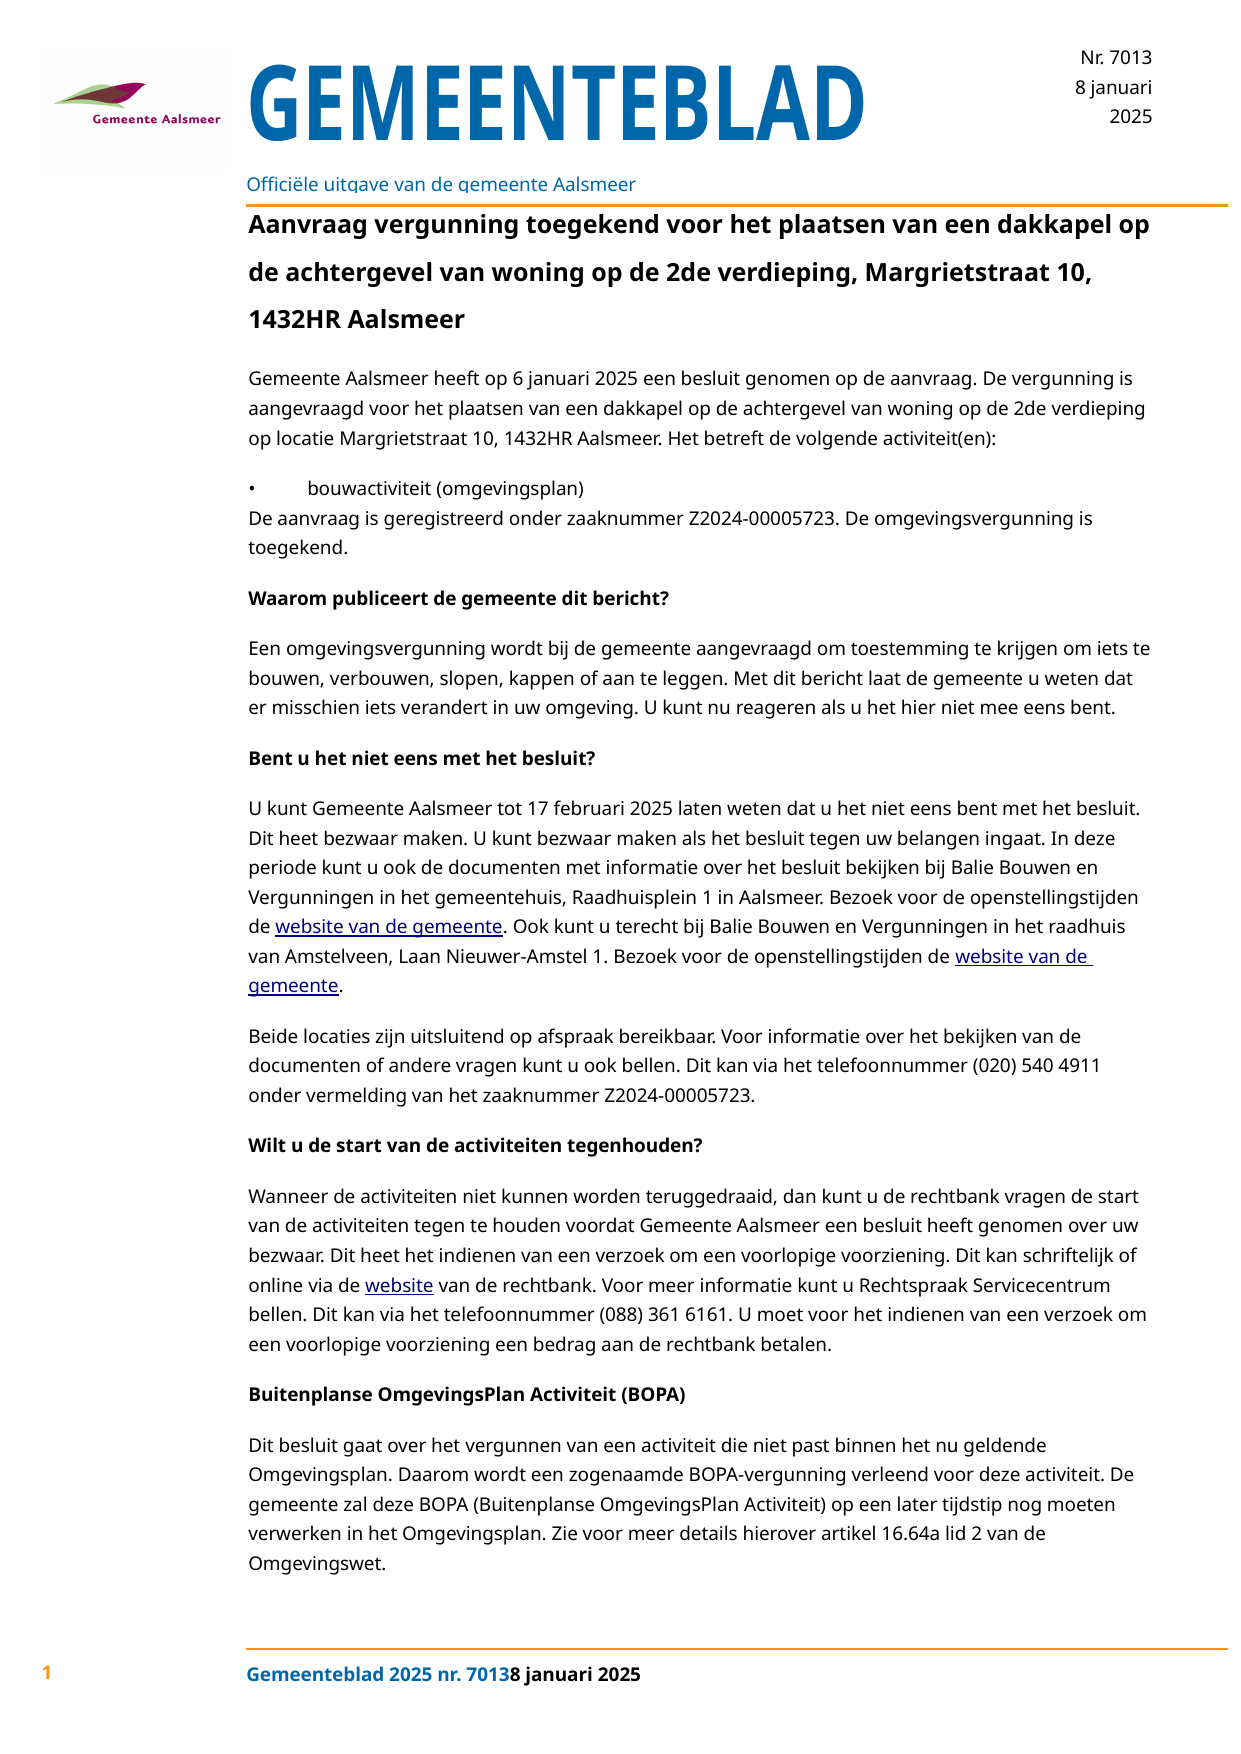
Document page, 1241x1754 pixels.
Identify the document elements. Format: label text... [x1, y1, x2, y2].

picture [41, 47, 231, 172]
text Een omgevingsvergunning wordt bij de gemeente aangevraagd om toestemming te krijgen om iets te bouwen, verbouwen, slopen, kappen of aan te leggen. Met dit bericht laat de gemeente u weten dat er misschien iets verandert in uw omgeving. U kunt nu reageren als u het hier niet mee eens bent. [248, 635, 1152, 720]
text Aanvraag vergunning toegekend voor het plaatsen van een dakkapel op de achtergevel van woning op de 2de verdieping, Margrietstraat 10, 1432HR Aalsmeer [248, 207, 1152, 336]
text Beide locaties zijn uitsluitend op afspraak bereikbaar. Voor informatie over het bekijken van de documenten of andere vragen kunt u ook bellen. Dit kan via het telefoonnummer (020) 540 4911 onder vermelding van het zaaknummer Z2024-00005723. [248, 1023, 1152, 1108]
text Wanneer de activiteiten niet kunnen worden teruggedraaid, dan kunt u de rechtbank vragen de start van de activiteiten tegen te houden voordat Gemeente Aalsmeer een besluit heeft genomen over uw bezwaar. Dit heet het indienen van een verzoek om een voorlopige voorziening. Dit kan schriftelijk of online via de website van de rechtbank. Voor meer informatie kunt u Rechtspraak Servicecentrum bellen. Dit kan via het telefoonnummer (088) 361 6161. U moet voor het indienen van een verzoek om een voorlopige voorziening een bedrag aan de rechtbank betalen. [248, 1183, 1152, 1357]
text Buitenplanse OmgevingsPlan Activiteit (BOPA) [248, 1381, 1152, 1407]
text Wilt u de start van de activiteiten tegenhouden? [248, 1133, 1152, 1158]
text U kunt Gemeente Aalsmeer tot 17 februari 2025 laten weten dat u het niet eens bent met het besluit. Dit heet bezwaar maken. U kunt bezwaar maken als het besluit tegen uw belangen ingaat. In deze periode kunt u ook de documenten met informatie over het besluit bekijken bij Balie Bouwen en Vergunningen in het gemeentehuis, Raadhuisplein 1 in Aalsmeer. Bezoek voor de openstellingstijden de website van de gemeente. Ook kunt u terecht bij Balie Bouwen en Vergunningen in het raadhuis van Amstelveen, Laan Nieuwer-Amstel 1. Bezoek voor de openstellingstijden de website van de gemeente. [248, 795, 1152, 998]
text Waarom publiceert de gemeente dit bericht? [248, 585, 1152, 610]
text Gemeente Aalsmeer heeft op 6 januari 2025 een besluit genomen op de aanvraag. De vergunning is aangevraagd voor het plaatsen van een dakkapel op de achtergevel van woning op de 2de verdieping op locatie Margrietstraat 10, 1432HR Aalsmeer. Het betreft de volgende activiteit(en): [248, 366, 1152, 450]
list bouwactiviteit (omgevingsplan) [248, 475, 1152, 501]
text De aanvraag is geregistreerd onder zaaknummer Z2024-00005723. De omgevingsvergunning is toegekend. [248, 505, 1152, 560]
text Dit besluit gaat over het vergunnen van een activiteit die niet past binnen het nu geldende Omgevingsplan. Daarom wordt een zogenaamde BOPA-vergunning verleend voor deze activiteit. De gemeente zal deze BOPA (Buitenplanse OmgevingsPlan Activiteit) op een later tijdstip nog moeten verwerken in het Omgevingsplan. Zie voor meer details hierover artikel 16.64a lid 2 van de Omgevingswet. [248, 1432, 1152, 1576]
text Bent u het niet eens met het besluit? [248, 745, 1152, 770]
